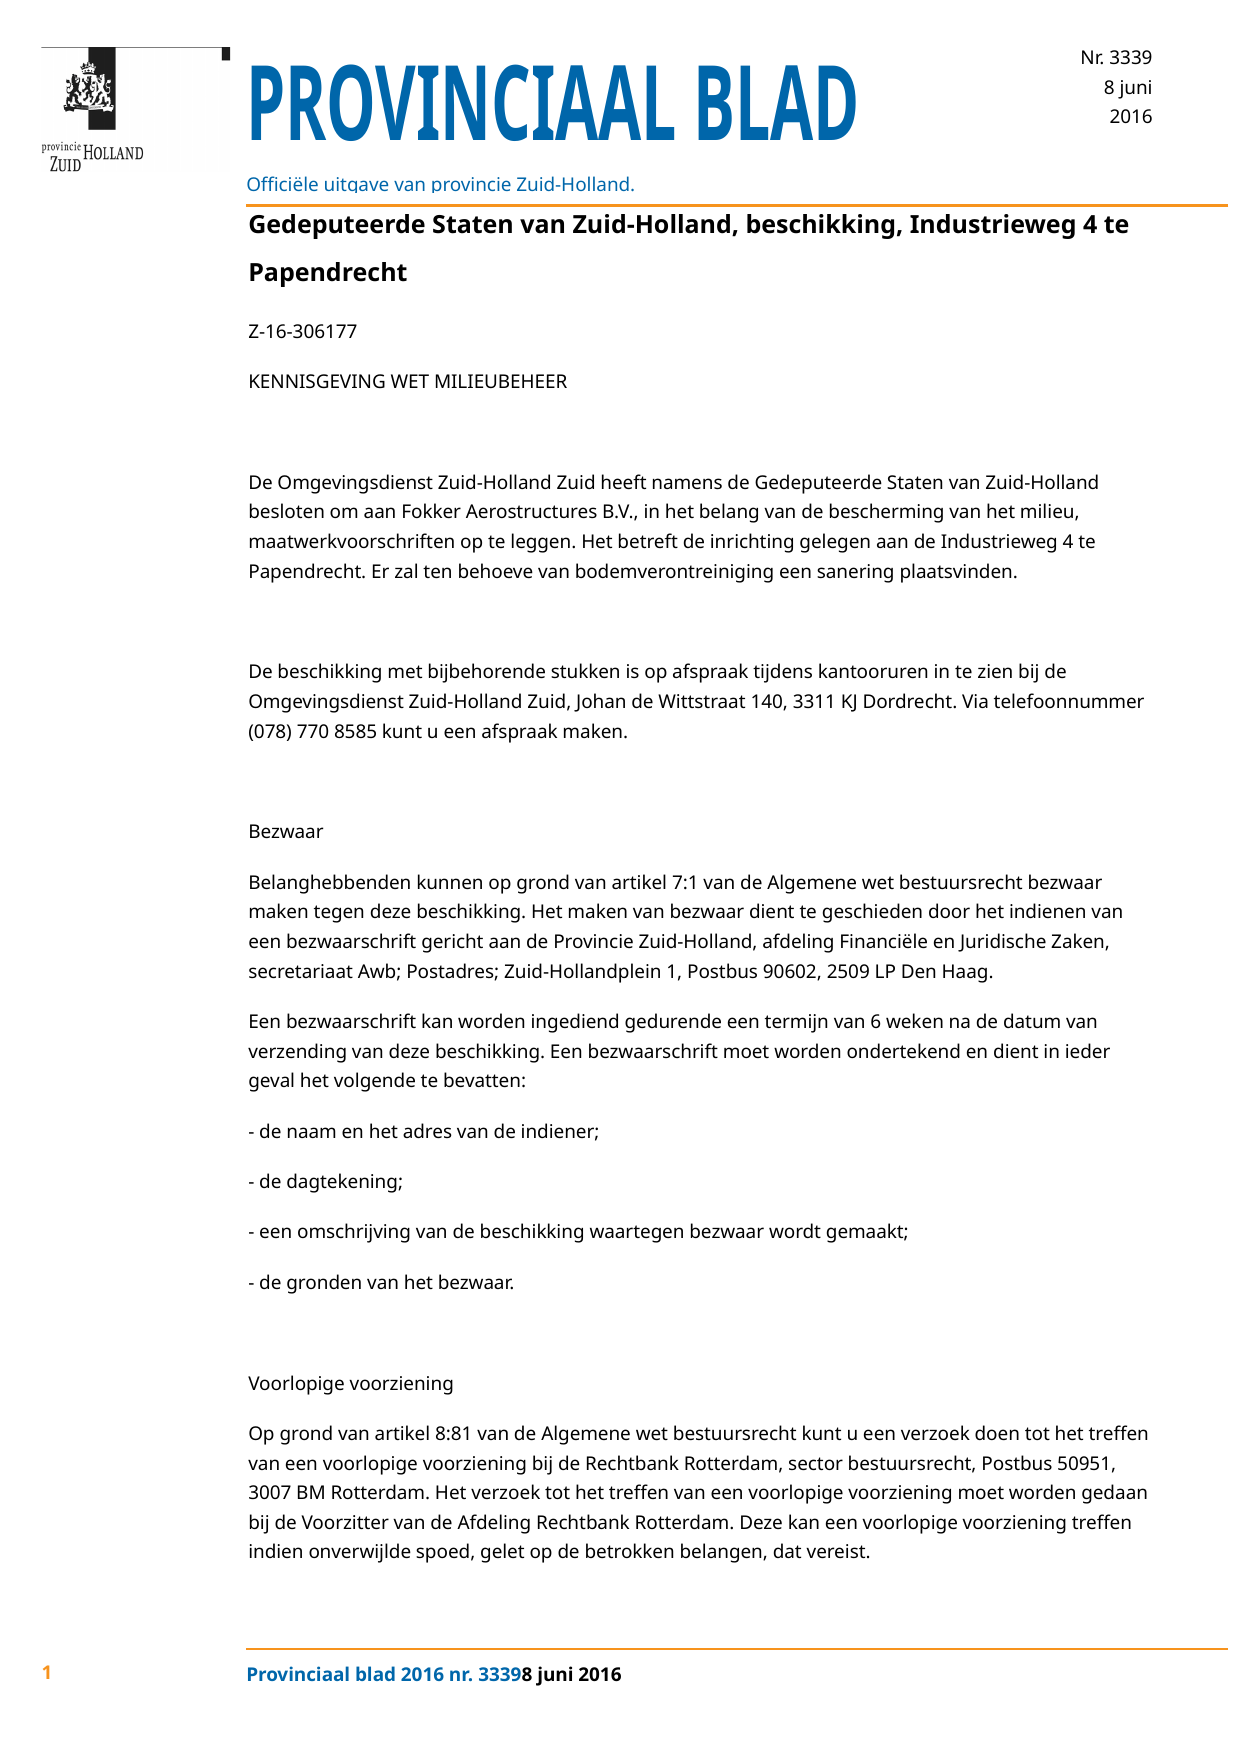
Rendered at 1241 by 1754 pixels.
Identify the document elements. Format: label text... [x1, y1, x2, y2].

text KENNISGEVING WET MILIEUBEHEER [248, 368, 1152, 394]
picture [41, 47, 231, 172]
text Z-16-306177 [248, 318, 1152, 344]
text Belanghebbenden kunnen op grond van artikel 7:1 van de Algemene wet bestuursrecht bezwaar maken tegen deze beschikking. Het maken van bezwaar dient te geschieden door het indienen van een bezwaarschrift gericht aan de Provincie Zuid-Holland, afdeling Financiële en Juridische Zaken, secretariaat Awb; Postadres; Zuid-Hollandplein 1, Postbus 90602, 2509 LP Den Haag. [248, 869, 1152, 984]
text Voorlopige voorziening [248, 1370, 1152, 1396]
text - de dagtekening; [248, 1168, 1152, 1194]
text - een omschrijving van de beschikking waartegen bezwaar wordt gemaakt; [248, 1219, 1152, 1244]
text Op grond van artikel 8:81 van de Algemene wet bestuursrecht kunt u een verzoek doen tot het treffen van een voorlopige voorziening bij de Rechtbank Rotterdam, sector bestuursrecht, Postbus 50951, 3007 BM Rotterdam. Het verzoek tot het treffen van een voorlopige voorziening moet worden gedaan bij de Voorzitter van de Afdeling Rechtbank Rotterdam. Deze kan een voorlopige voorziening treffen indien onverwijlde spoed, gelet op de betrokken belangen, dat vereist. [248, 1420, 1152, 1564]
text Bezwaar [248, 819, 1152, 844]
text Een bezwaarschrift kan worden ingediend gedurende een termijn van 6 weken na de datum van verzending van deze beschikking. Een bezwaarschrift moet worden ondertekend en dient in ieder geval het volgende te bevatten: [248, 1008, 1152, 1093]
text Gedeputeerde Staten van Zuid-Holland, beschikking, Industrieweg 4 te Papendrecht [248, 207, 1152, 288]
text De Omgevingsdienst Zuid-Holland Zuid heeft namens de Gedeputeerde Staten van Zuid-Holland besloten om aan Fokker Aerostructures B.V., in het belang van de bescherming van het milieu, maatwerkvoorschriften op te leggen. Het betreft de inrichting gelegen aan de Industrieweg 4 te Papendrecht. Er zal ten behoeve van bodemverontreiniging een sanering plaatsvinden. [248, 469, 1152, 584]
text - de naam en het adres van de indiener; [248, 1118, 1152, 1144]
text - de gronden van het bezwaar. [248, 1269, 1152, 1295]
text De beschikking met bijbehorende stukken is op afspraak tijdens kantooruren in te zien bij de Omgevingsdienst Zuid-Holland Zuid, Johan de Wittstraat 140, 3311 KJ Dordrecht. Via telefoonnummer (078) 770 8585 kunt u een afspraak maken. [248, 659, 1152, 744]
